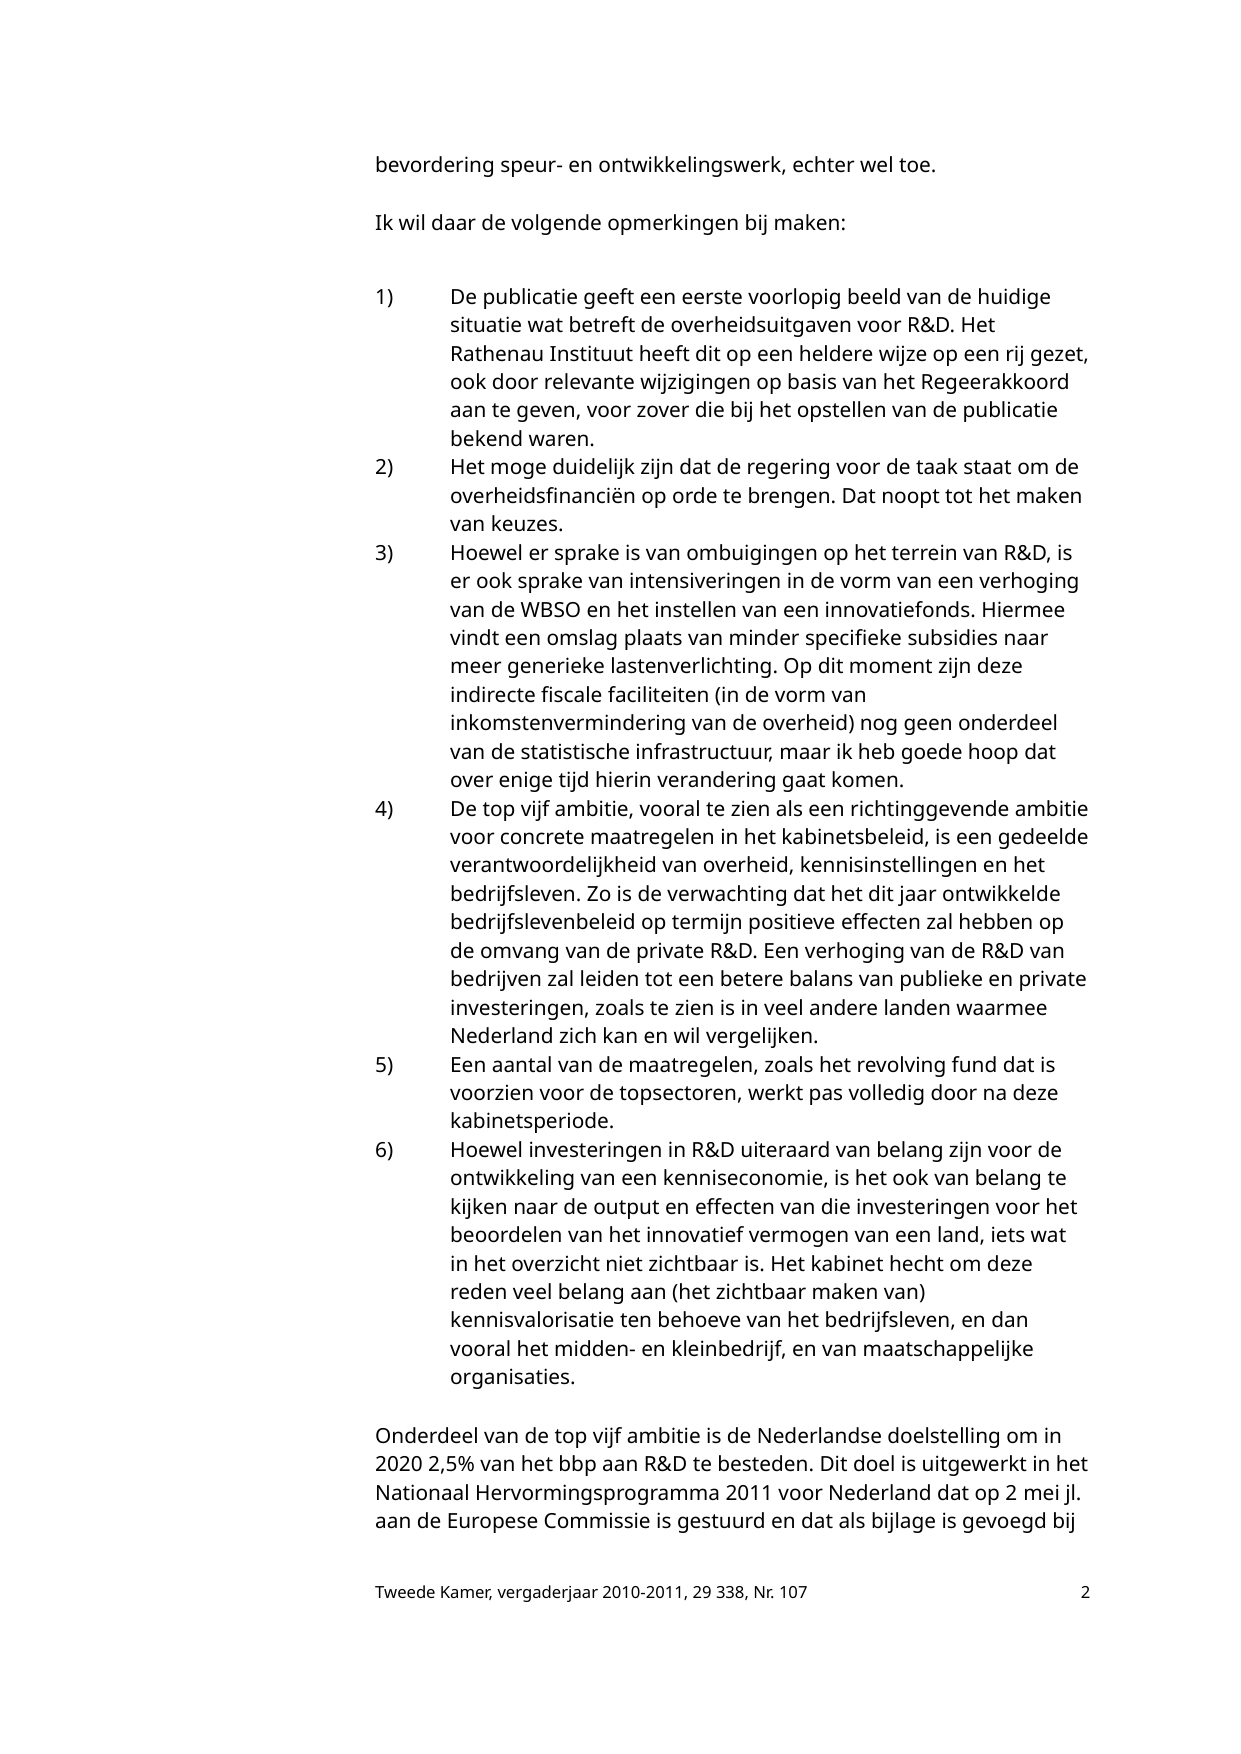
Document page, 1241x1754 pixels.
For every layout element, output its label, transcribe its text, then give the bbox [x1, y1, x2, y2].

list Een aantal van de maatregelen, zoals het revolving fund dat is voorzien voor de topsectoren, werkt pas volledig door na deze kabinetsperiode. [375, 1050, 1090, 1135]
list De publicatie geeft een eerste voorlopig beeld van de huidige situatie wat betreft de overheidsuitgaven voor R&D. Het Rathenau Instituut heeft dit op een heldere wijze op een rij gezet, ook door relevante wijzigingen op basis van het Regeerakkoord aan te geven, voor zover die bij het opstellen van de publicatie bekend waren. [375, 282, 1090, 452]
list De top vijf ambitie, vooral te zien als een richtinggevende ambitie voor concrete maatregelen in het kabinetsbeleid, is een gedeelde verantwoordelijkheid van overheid, kennisinstellingen en het bedrijfsleven. Zo is de verwachting dat het dit jaar ontwikkelde bedrijfslevenbeleid op termijn positieve effecten zal hebben op de omvang van de private R&D. Een verhoging van de R&D van bedrijven zal leiden tot een betere balans van publieke en private investeringen, zoals te zien is in veel andere landen waarmee Nederland zich kan en wil vergelijken. [375, 794, 1090, 1050]
text bevordering speur- en ontwikkelingswerk, echter wel toe. [375, 150, 1090, 178]
list Hoewel investeringen in R&D uiteraard van belang zijn voor de ontwikkeling van een kenniseconomie, is het ook van belang te kijken naar de output en effecten van die investeringen voor het beoordelen van het innovatief vermogen van een land, iets wat in het overzicht niet zichtbaar is. Het kabinet hecht om deze reden veel belang aan (het zichtbaar maken van) kennisvalorisatie ten behoeve van het bedrijfsleven, en dan vooral het midden- en kleinbedrijf, en van maatschappelijke organisaties. [375, 1135, 1090, 1391]
text Ik wil daar de volgende opmerkingen bij maken: [375, 208, 1090, 237]
list Het moge duidelijk zijn dat de regering voor de taak staat om de overheidsfinanciën op orde te brengen. Dat noopt tot het maken van keuzes. [375, 452, 1090, 538]
list Hoewel er sprake is van ombuigingen op het terrein van R&D, is er ook sprake van intensiveringen in de vorm van een verhoging van de WBSO en het instellen van een innovatiefonds. Hiermee vindt een omslag plaats van minder specifieke subsidies naar meer generieke lastenverlichting. Op dit moment zijn deze indirecte fiscale faciliteiten (in de vorm van inkomstenvermindering van de overheid) nog geen onderdeel van de statistische infrastructuur, maar ik heb goede hoop dat over enige tijd hierin verandering gaat komen. [375, 538, 1090, 794]
text Onderdeel van de top vijf ambitie is de Nederlandse doelstelling om in 2020 2,5% van het bbp aan R&D te besteden. Dit doel is uitgewerkt in het Nationaal Hervormingsprogramma 2011 voor Nederland dat op 2 mei jl. aan de Europese Commissie is gestuurd en dat als bijlage is gevoegd bij [375, 1421, 1090, 1535]
